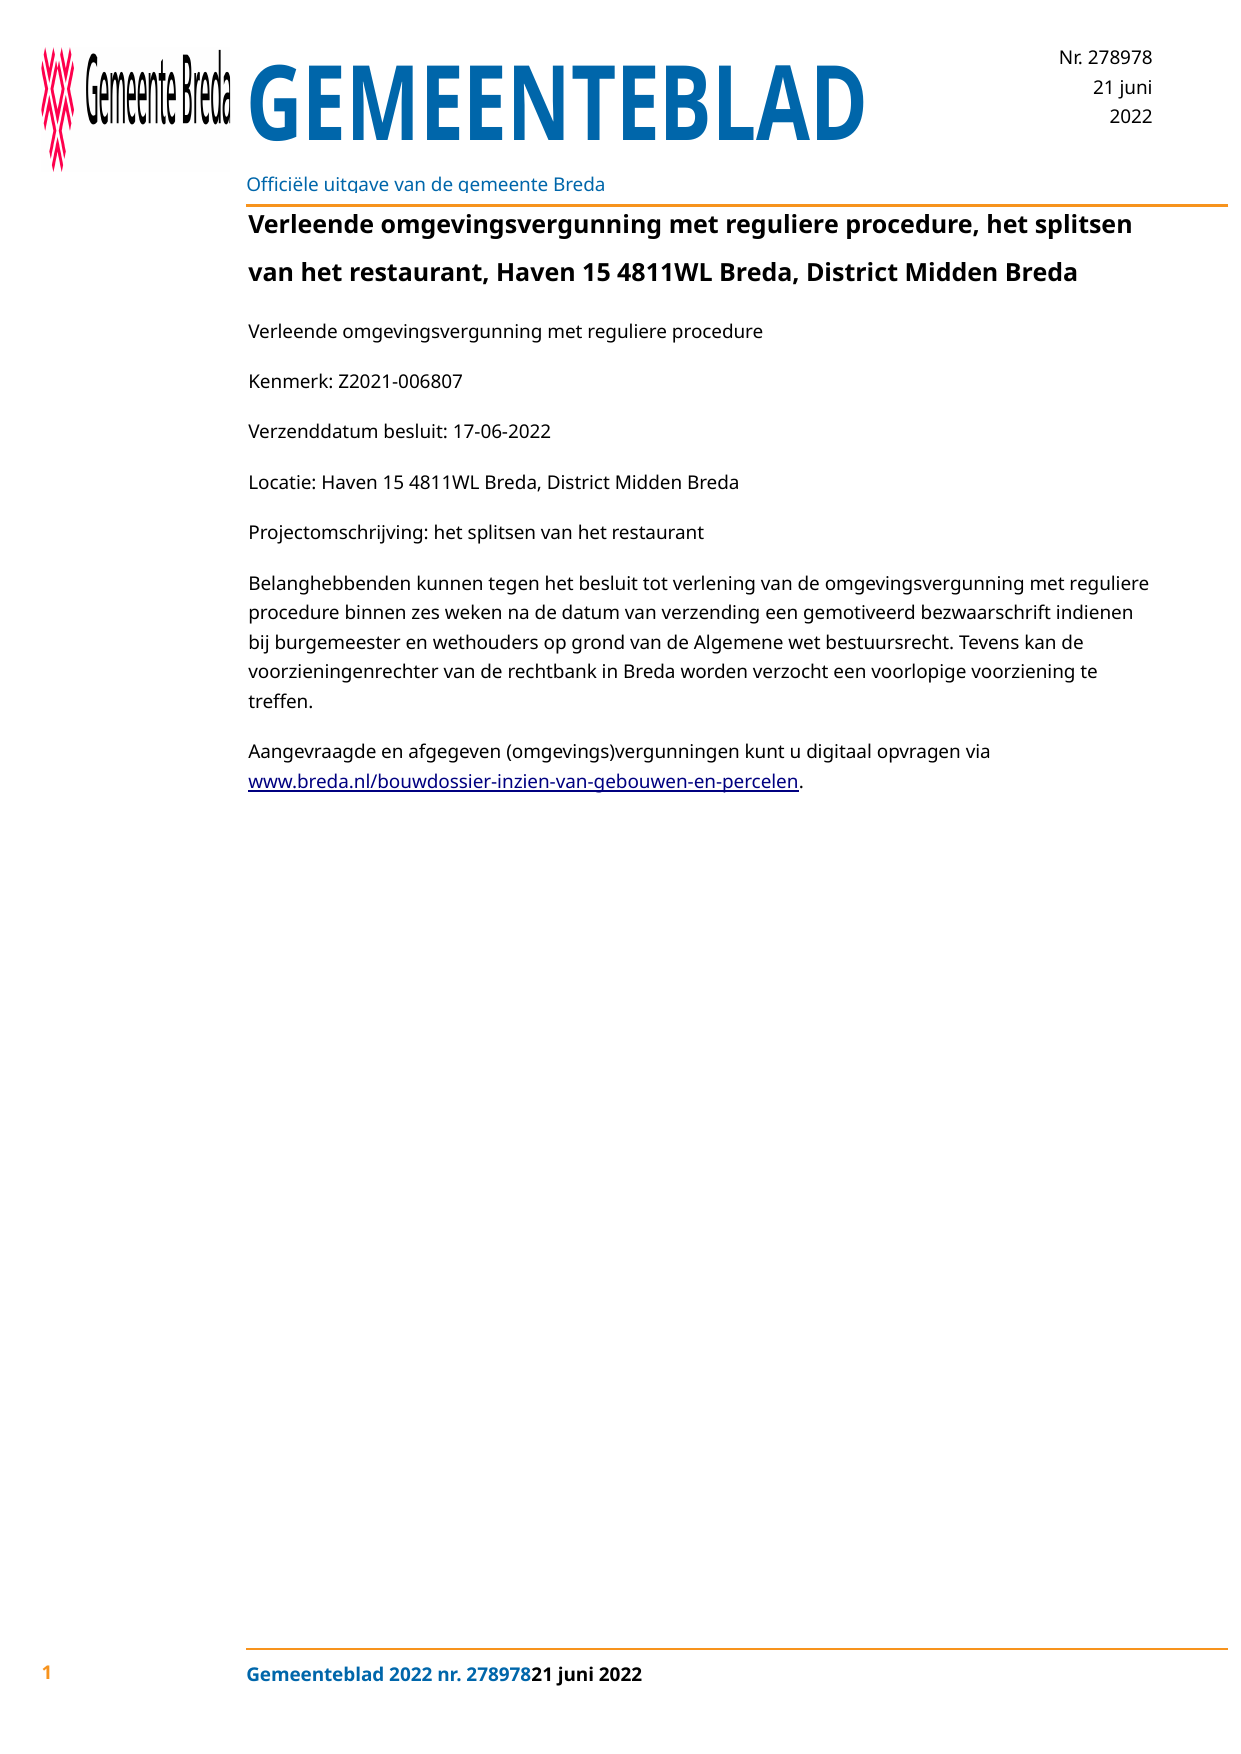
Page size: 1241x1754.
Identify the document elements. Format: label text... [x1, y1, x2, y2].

text Locatie: Haven 15 4811WL Breda, District Midden Breda [248, 469, 1152, 495]
text Verzenddatum besluit: 17-06-2022 [248, 419, 1152, 444]
text Belanghebbenden kunnen tegen het besluit tot verlening van de omgevingsvergunning met reguliere procedure binnen zes weken na de datum van verzending een gemotiveerd bezwaarschrift indienen bij burgemeester en wethouders op grond van de Algemene wet bestuursrecht. Tevens kan de voorzieningenrechter van de rechtbank in Breda worden verzocht een voorlopige voorziening te treffen. [248, 570, 1152, 714]
text Aangevraagde en afgegeven (omgevings)vergunningen kunt u digitaal opvragen via www.breda.nl/bouwdossier-inzien-van-gebouwen-en-percelen. [248, 739, 1152, 794]
text Verleende omgevingsvergunning met reguliere procedure [248, 318, 1152, 344]
text Verleende omgevingsvergunning met reguliere procedure, het splitsen van het restaurant, Haven 15 4811WL Breda, District Midden Breda [248, 207, 1152, 288]
text Projectomschrijving: het splitsen van het restaurant [248, 519, 1152, 545]
picture [41, 47, 231, 172]
text Kenmerk: Z2021-006807 [248, 368, 1152, 394]
